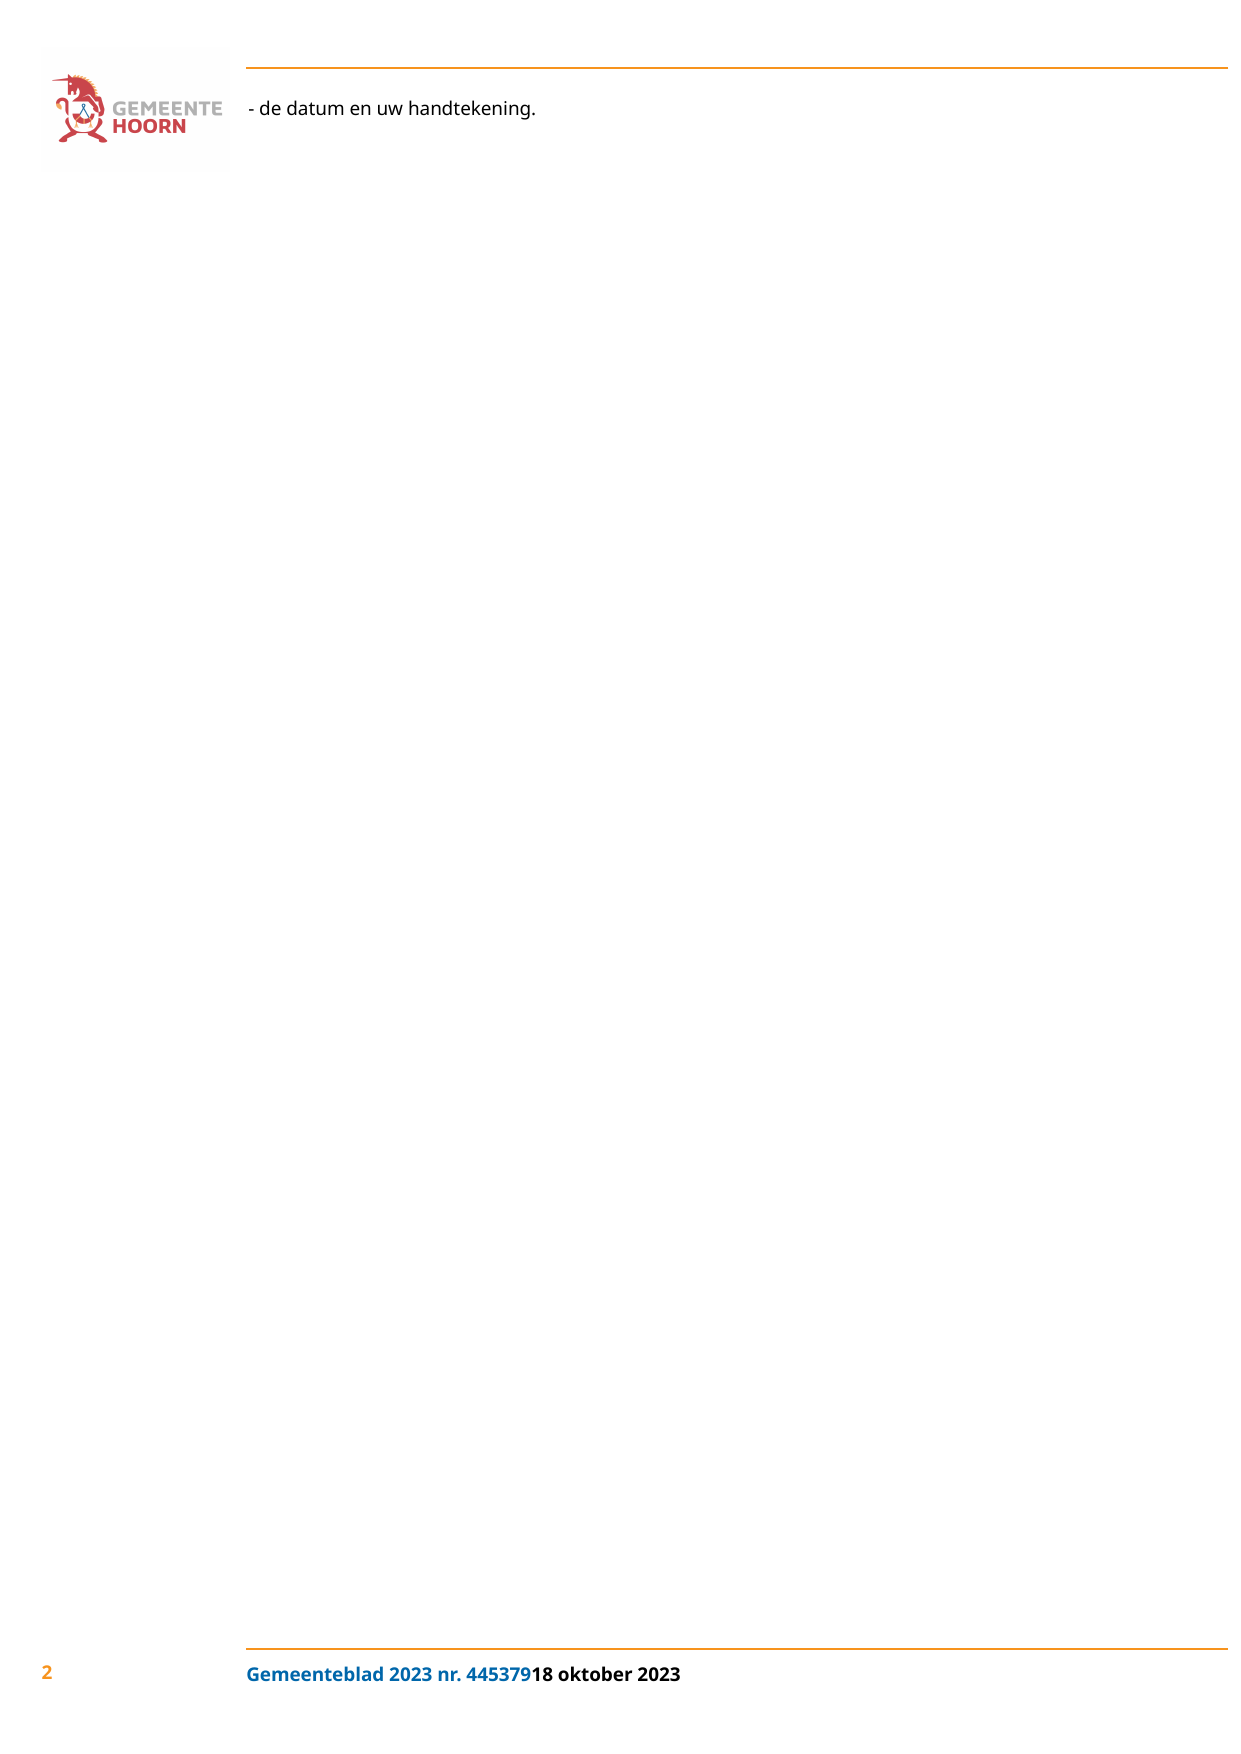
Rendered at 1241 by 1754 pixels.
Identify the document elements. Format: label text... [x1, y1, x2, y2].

picture [41, 47, 231, 172]
text - de datum en uw handtekening. [248, 95, 1152, 121]
